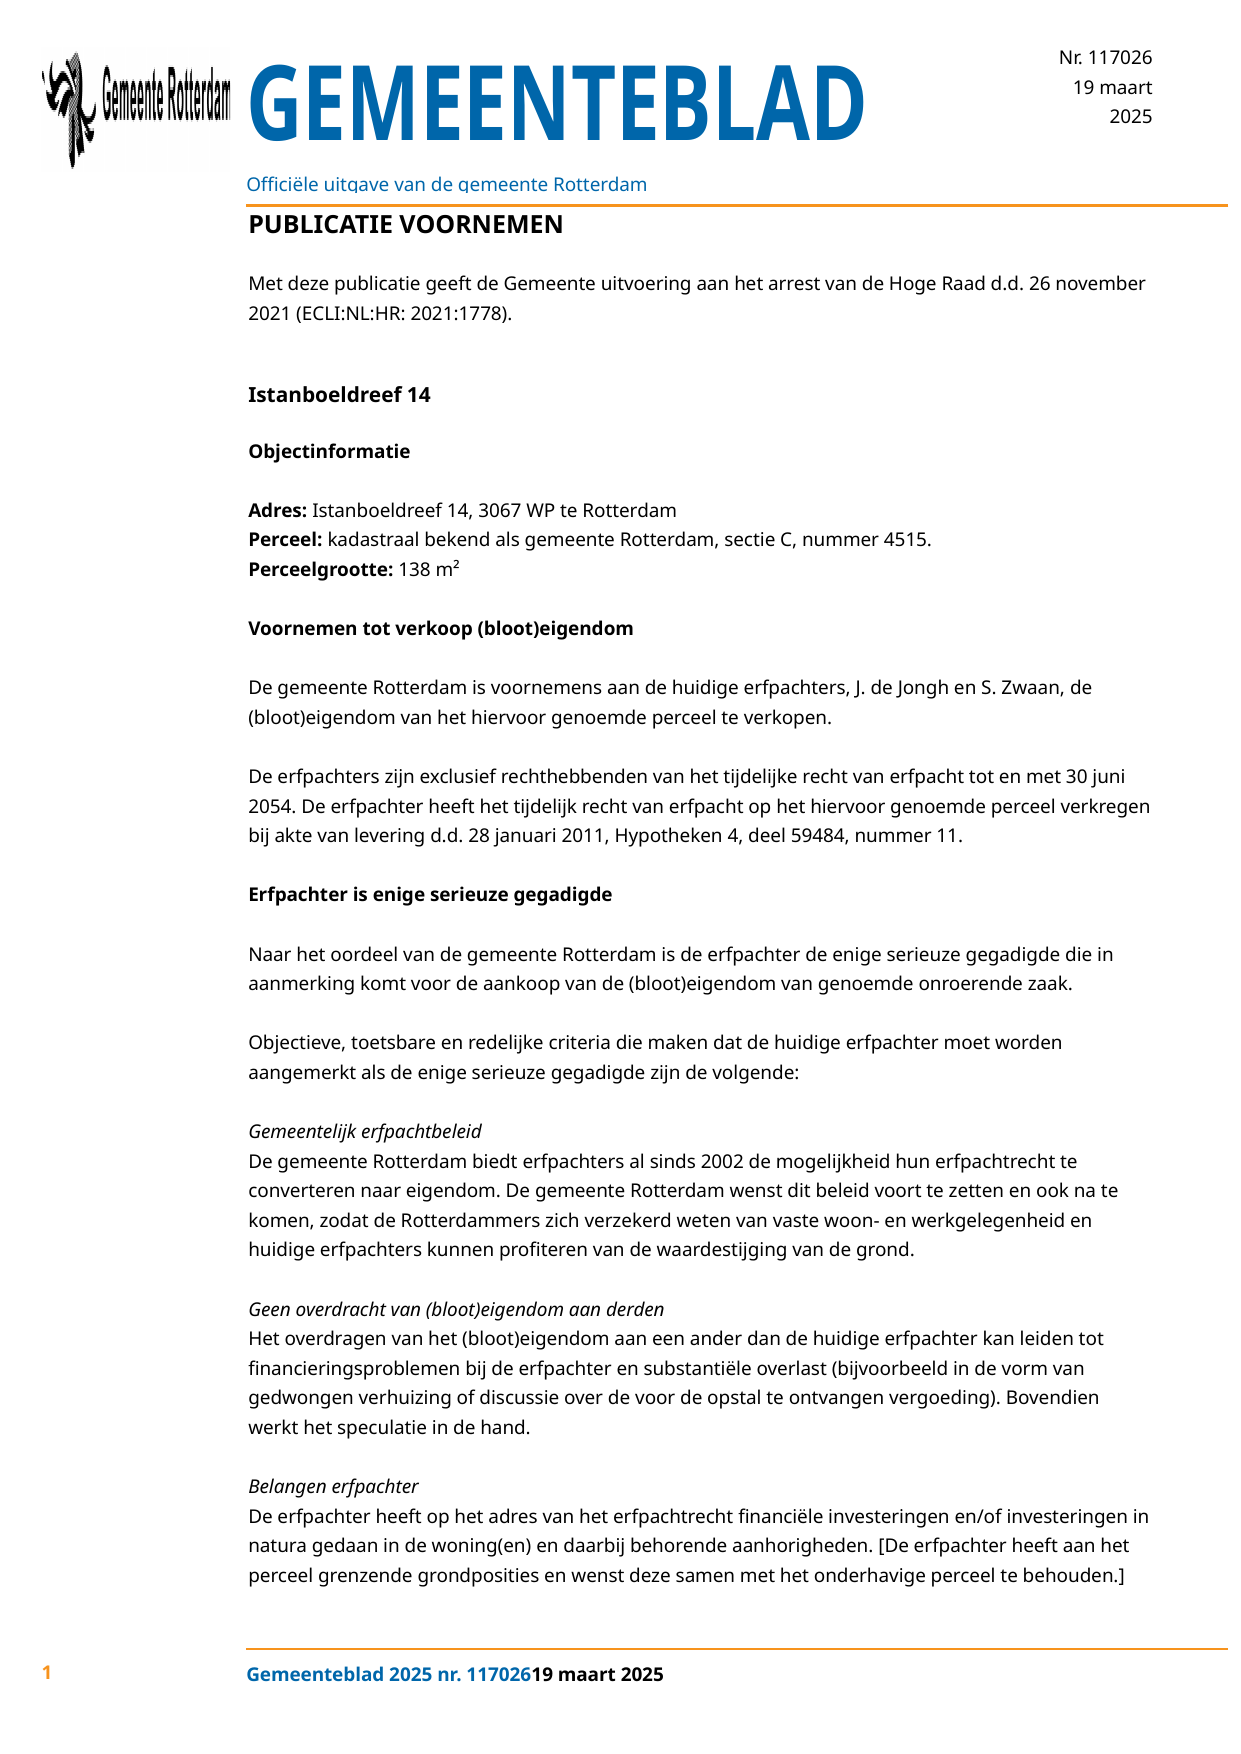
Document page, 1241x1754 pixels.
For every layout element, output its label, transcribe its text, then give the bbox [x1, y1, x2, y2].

picture [41, 47, 231, 172]
text Met deze publicatie geeft de Gemeente uitvoering aan het arrest van de Hoge Raad d.d. 26 november 2021 (ECLI:NL:HR: 2021:1778). [248, 270, 1152, 326]
text Istanboeldreef 14 [248, 380, 1152, 408]
text Perceel: kadastraal bekend als gemeente Rotterdam, sectie C, nummer 4515. [248, 527, 1152, 552]
text Perceelgrootte: 138 m² [248, 556, 1152, 582]
text Objectieve, toetsbare en redelijke criteria die maken dat de huidige erfpachter moet worden aangemerkt als de enige serieuze gegadigde zijn de volgende: [248, 1029, 1152, 1085]
text Gemeentelijk erfpachtbeleid [248, 1118, 1152, 1144]
text De erfpachters zijn exclusief rechthebbenden van het tijdelijke recht van erfpacht tot en met 30 juni 2054. De erfpachter heeft het tijdelijk recht van erfpacht op het hiervoor genoemde perceel verkregen bij akte van levering d.d. 28 januari 2011, Hypotheken 4, deel 59484, nummer 11. [248, 763, 1152, 848]
text De erfpachter heeft op het adres van het erfpachtrecht financiële investeringen en/of investeringen in natura gedaan in de woning(en) en daarbij behorende aanhorigheden. [De erfpachter heeft aan het perceel grenzende grondposities en wenst deze samen met het onderhavige perceel te behouden.] [248, 1503, 1152, 1588]
text De gemeente Rotterdam is voornemens aan de huidige erfpachters, J. de Jongh en S. Zwaan, de (bloot)eigendom van het hiervoor genoemde perceel te verkopen. [248, 674, 1152, 730]
text PUBLICATIE VOORNEMEN [248, 207, 1152, 241]
text Objectinformatie [248, 438, 1152, 464]
text De gemeente Rotterdam biedt erfpachters al sinds 2002 de mogelijkheid hun erfpachtrecht te converteren naar eigendom. De gemeente Rotterdam wenst dit beleid voort te zetten en ook na te komen, zodat de Rotterdammers zich verzekerd weten van vaste woon- en werkgelegenheid en huidige erfpachters kunnen profiteren van de waardestijging van de grond. [248, 1148, 1152, 1262]
text Erfpachter is enige serieuze gegadigde [248, 882, 1152, 907]
text Voornemen tot verkoop (bloot)eigendom [248, 615, 1152, 641]
text Geen overdracht van (bloot)eigendom aan derden [248, 1296, 1152, 1322]
text Belangen erfpachter [248, 1473, 1152, 1499]
text Adres: Istanboeldreef 14, 3067 WP te Rotterdam [248, 497, 1152, 523]
text Naar het oordeel van de gemeente Rotterdam is de erfpachter de enige serieuze gegadigde die in aanmerking komt voor de aankoop van de (bloot)eigendom van genoemde onroerende zaak. [248, 941, 1152, 996]
text Het overdragen van het (bloot)eigendom aan een ander dan de huidige erfpachter kan leiden tot financieringsproblemen bij de erfpachter en substantiële overlast (bijvoorbeeld in de vorm van gedwongen verhuizing of discussie over de voor de opstal te ontvangen vergoeding). Bovendien werkt het speculatie in de hand. [248, 1325, 1152, 1440]
